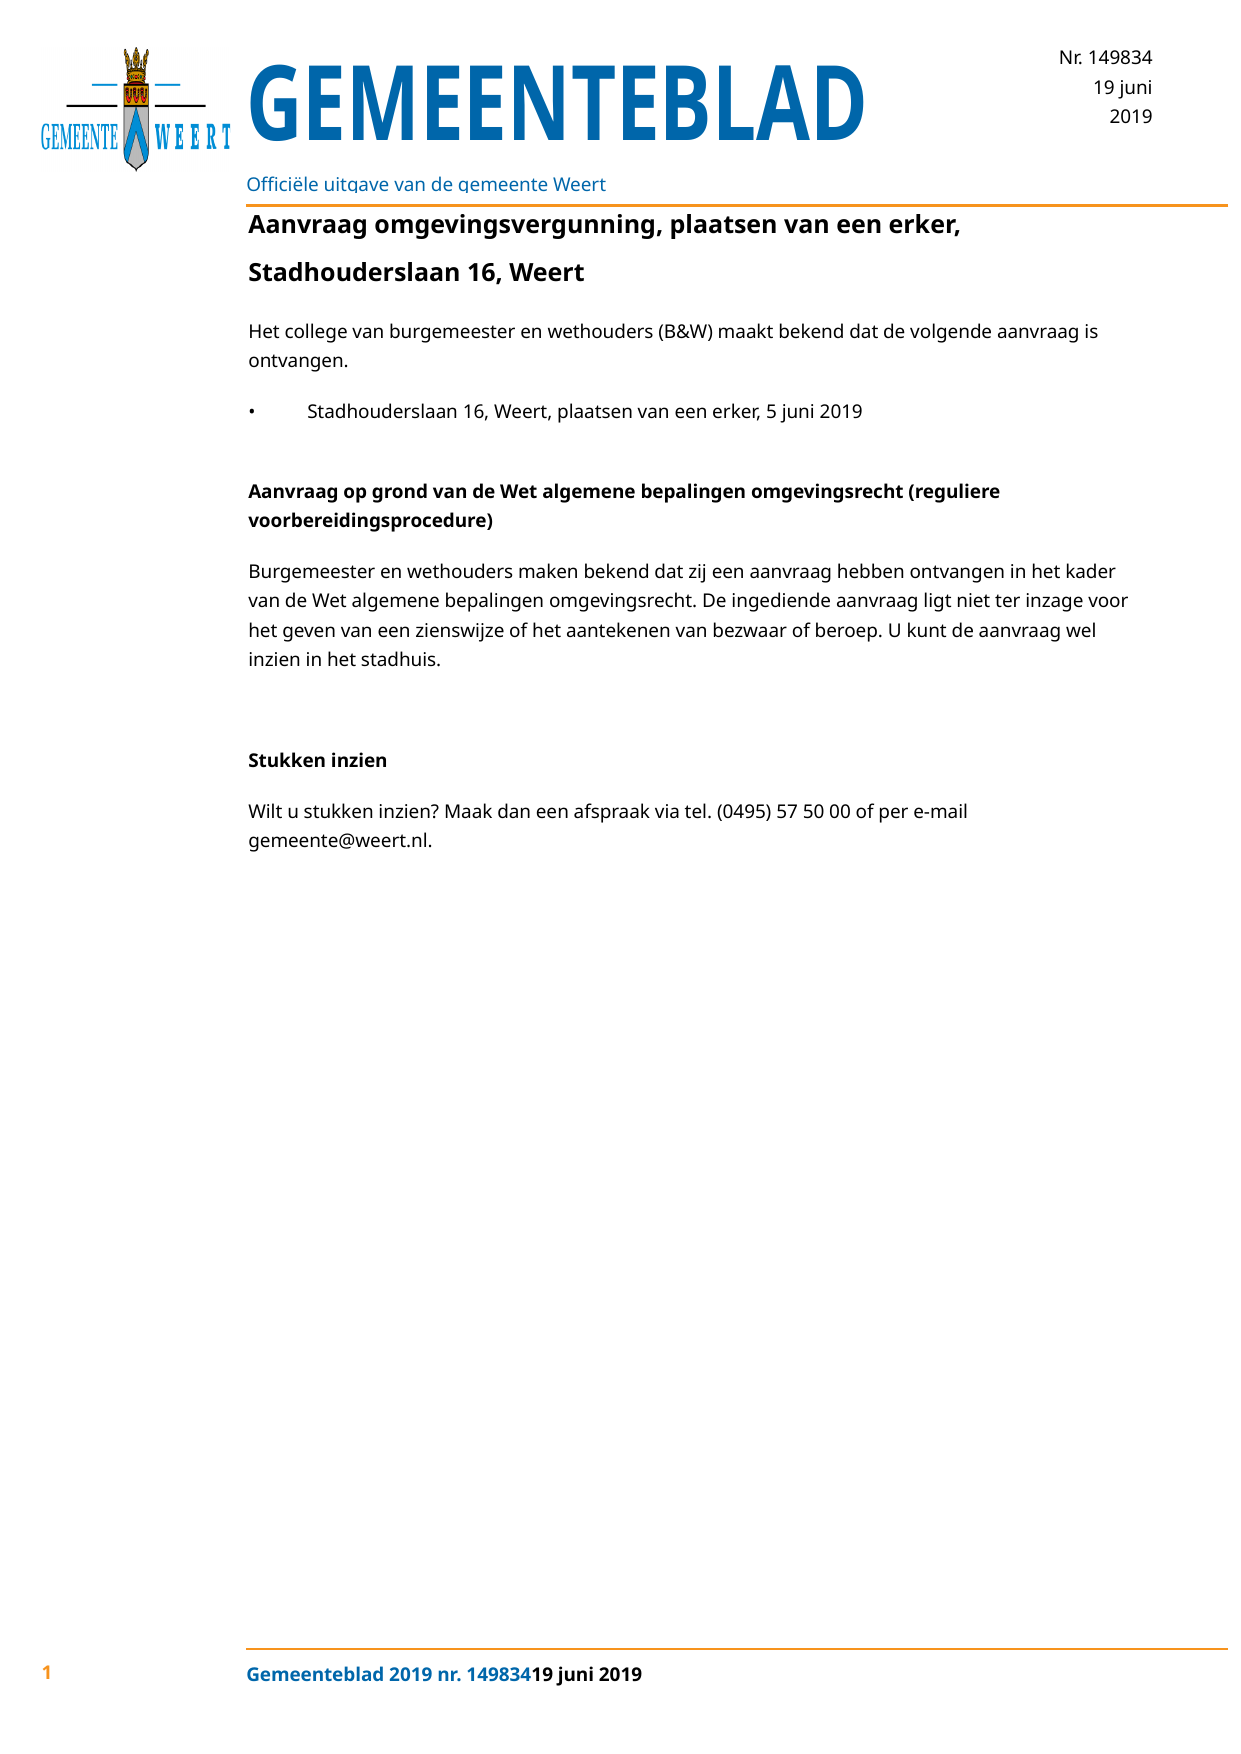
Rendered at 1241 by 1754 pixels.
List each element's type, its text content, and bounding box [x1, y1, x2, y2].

text Burgemeester en wethouders maken bekend dat zij een aanvraag hebben ontvangen in het kader van de Wet algemene bepalingen omgevingsrecht. De ingediende aanvraag ligt niet ter inzage voor het geven van een zienswijze of het aantekenen van bezwaar of beroep. U kunt de aanvraag wel inzien in het stadhuis. [248, 558, 1152, 672]
text Stukken inzien [248, 747, 1152, 773]
text Wilt u stukken inzien? Maak dan een afspraak via tel. (0495) 57 50 00 of per e-mail gemeente@weert.nl. [248, 798, 1152, 853]
text Het college van burgemeester en wethouders (B&W) maakt bekend dat de volgende aanvraag is ontvangen. [248, 318, 1152, 373]
text Aanvraag op grond van de Wet algemene bepalingen omgevingsrecht (reguliere voorbereidingsprocedure) [248, 478, 1152, 533]
list Stadhouderslaan 16, Weert, plaatsen van een erker, 5 juni 2019 [248, 398, 1152, 424]
text Aanvraag omgevingsvergunning, plaatsen van een erker, Stadhouderslaan 16, Weert [248, 207, 1152, 288]
picture [41, 47, 231, 172]
